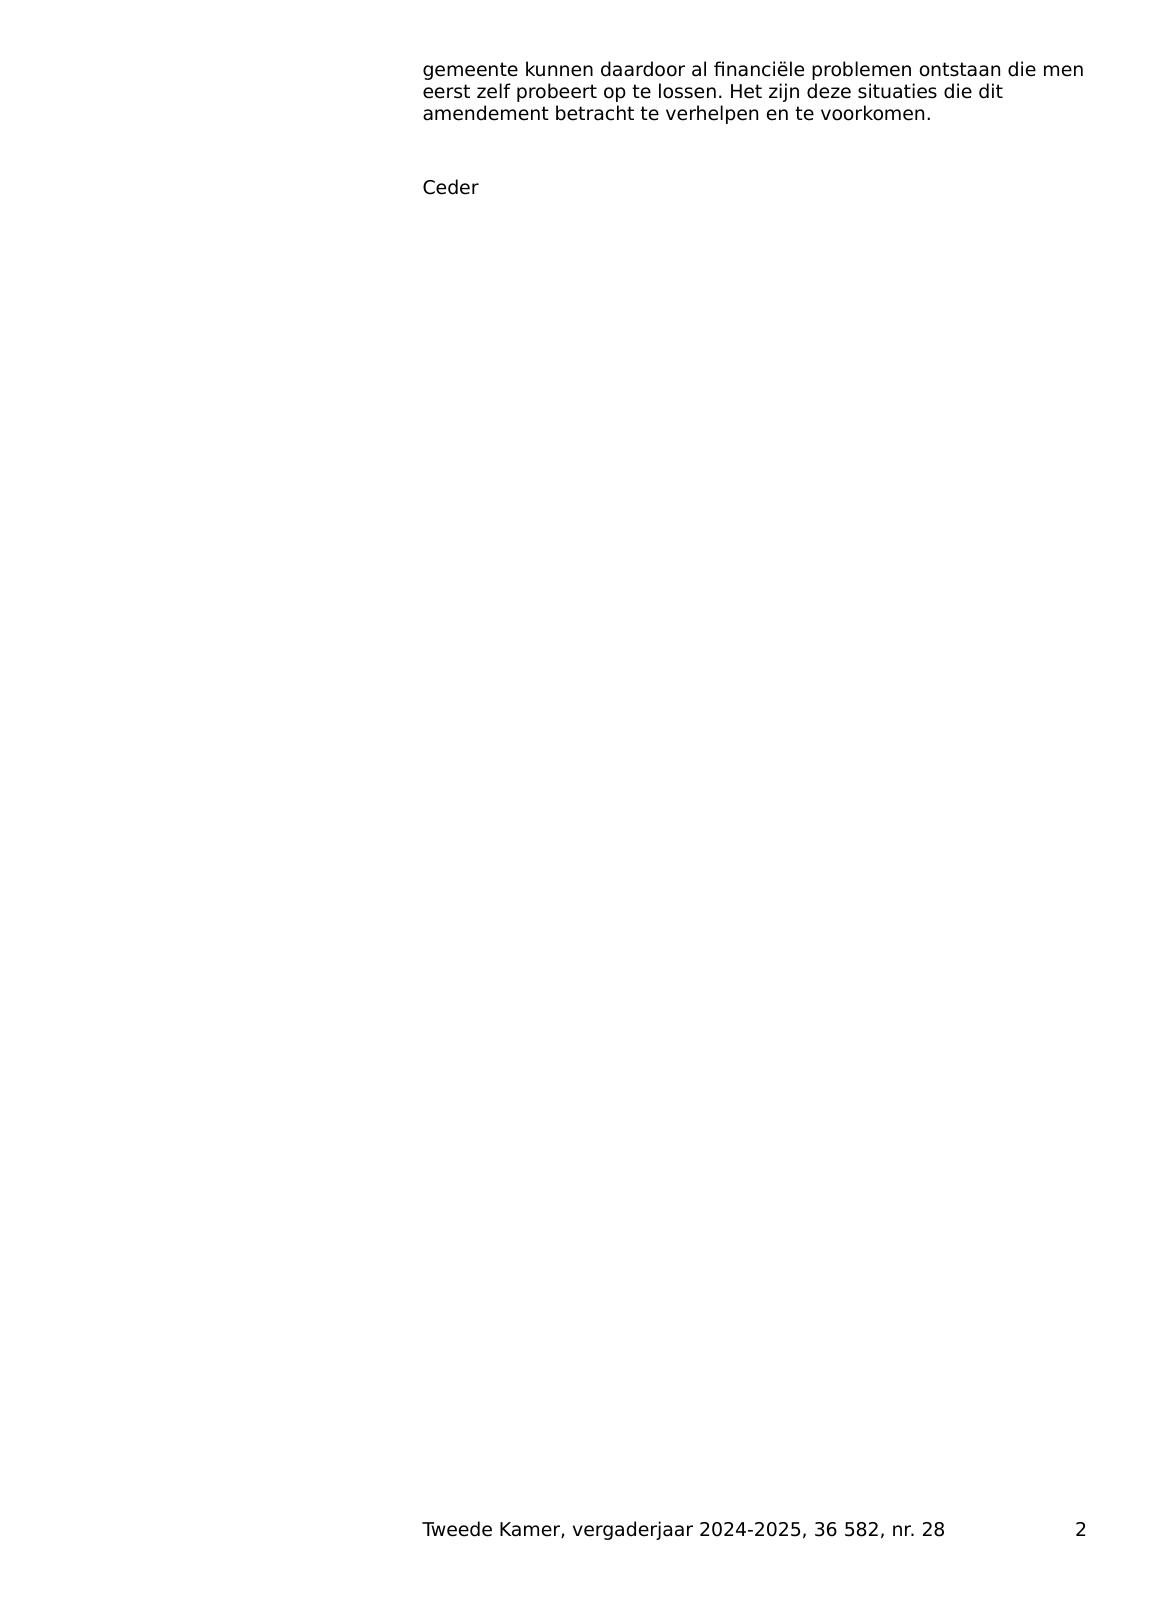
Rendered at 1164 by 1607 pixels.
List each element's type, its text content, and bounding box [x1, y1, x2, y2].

text gemeente kunnen daardoor al financiële problemen ontstaan die men eerst zelf probeert op te lossen. Het zijn deze situaties die dit amendement betracht te verhelpen en te voorkomen. [422, 59, 1087, 125]
text Ceder [422, 155, 1087, 199]
